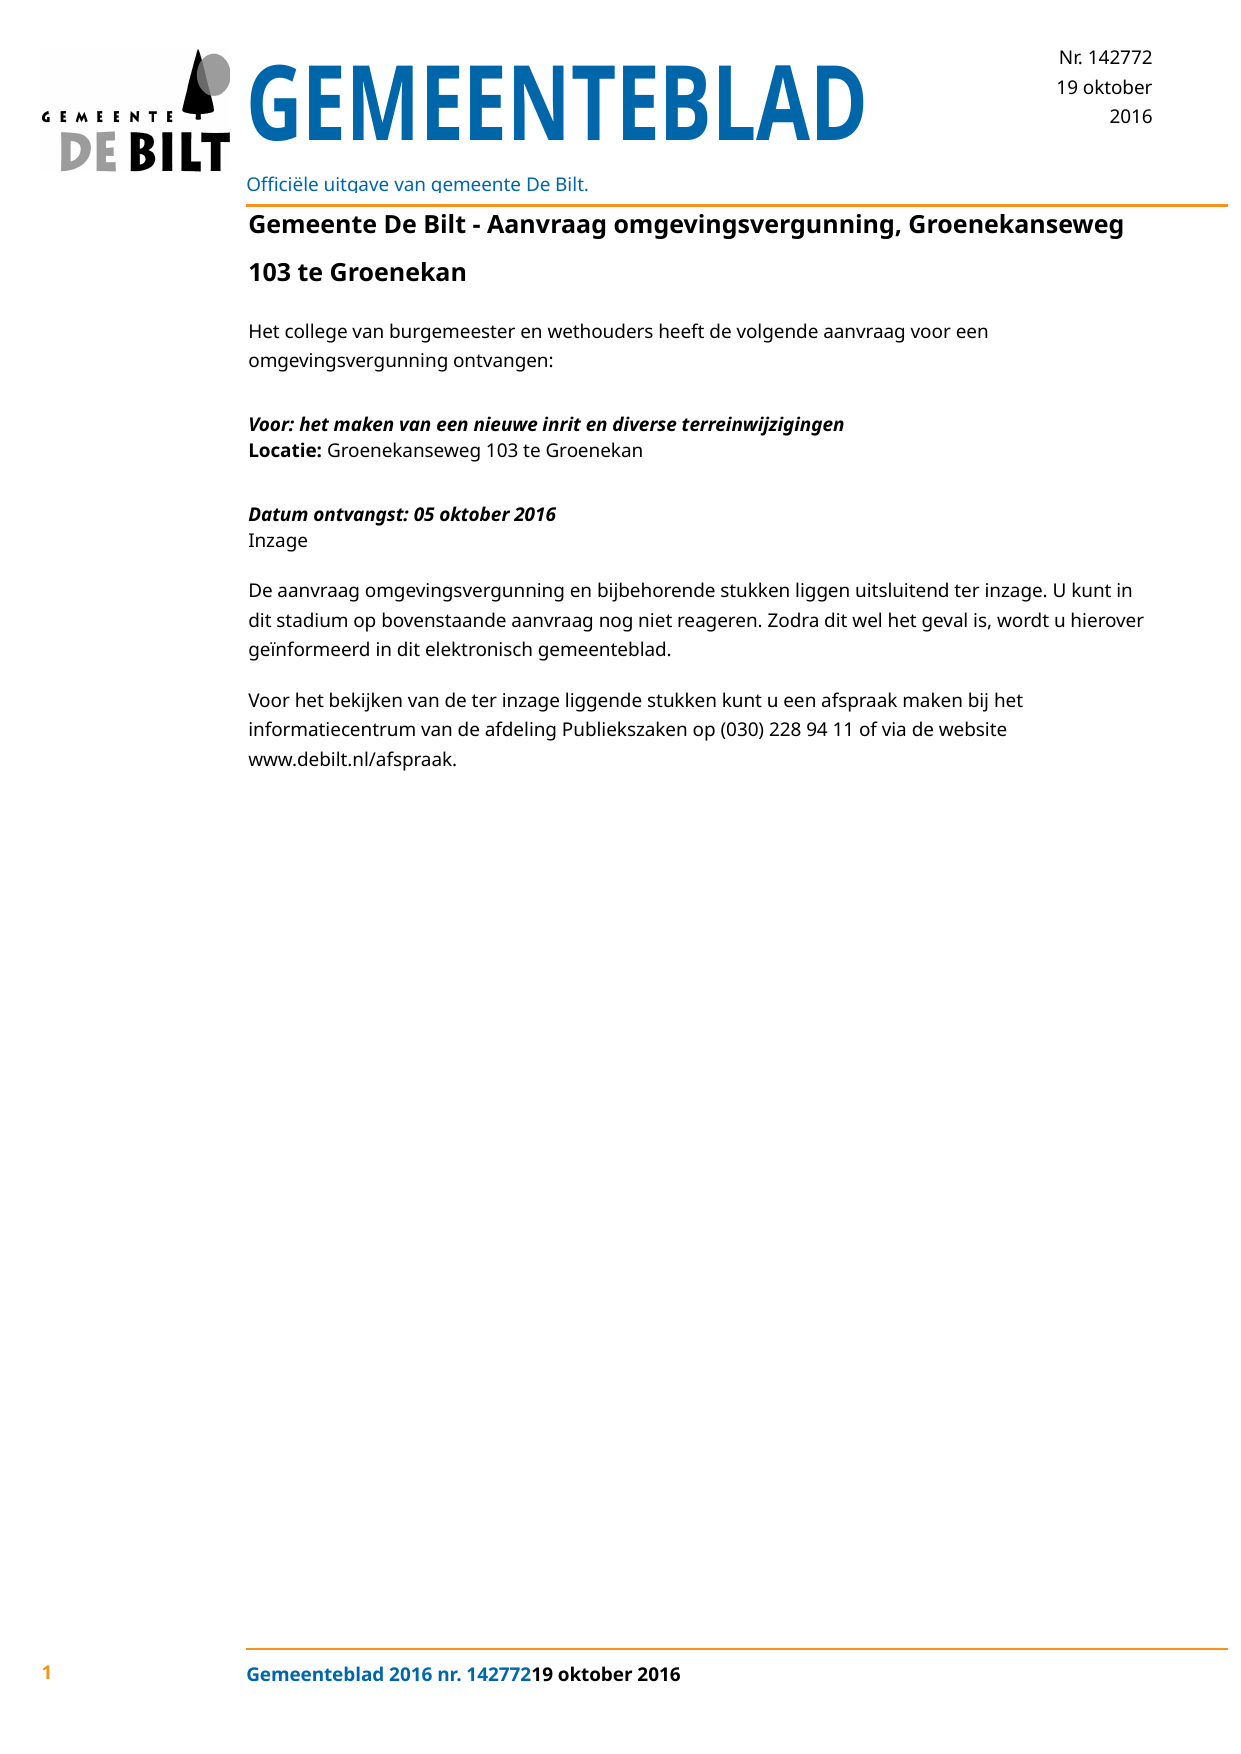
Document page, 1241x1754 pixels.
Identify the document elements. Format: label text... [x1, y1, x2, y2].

picture [41, 47, 231, 172]
text De aanvraag omgevingsvergunning en bijbehorende stukken liggen uitsluitend ter inzage. U kunt in dit stadium op bovenstaande aanvraag nog niet reageren. Zodra dit wel het geval is, wordt u hierover geïnformeerd in dit elektronisch gemeenteblad. [248, 577, 1152, 662]
text Voor: het maken van een nieuwe inrit en diverse terreinwijzigingen [248, 411, 1152, 437]
text Gemeente De Bilt - Aanvraag omgevingsvergunning, Groenekanseweg 103 te Groenekan [248, 207, 1152, 288]
text Het college van burgemeester en wethouders heeft de volgende aanvraag voor een omgevingsvergunning ontvangen: [248, 318, 1152, 373]
text Inzage [248, 527, 1152, 553]
text Datum ontvangst: 05 oktober 2016 [248, 501, 1152, 527]
text Locatie: Groenekanseweg 103 te Groenekan [248, 437, 1152, 463]
text Voor het bekijken van de ter inzage liggende stukken kunt u een afspraak maken bij het informatiecentrum van de afdeling Publiekszaken op (030) 228 94 11 of via de website www.debilt.nl/afspraak. [248, 687, 1152, 772]
